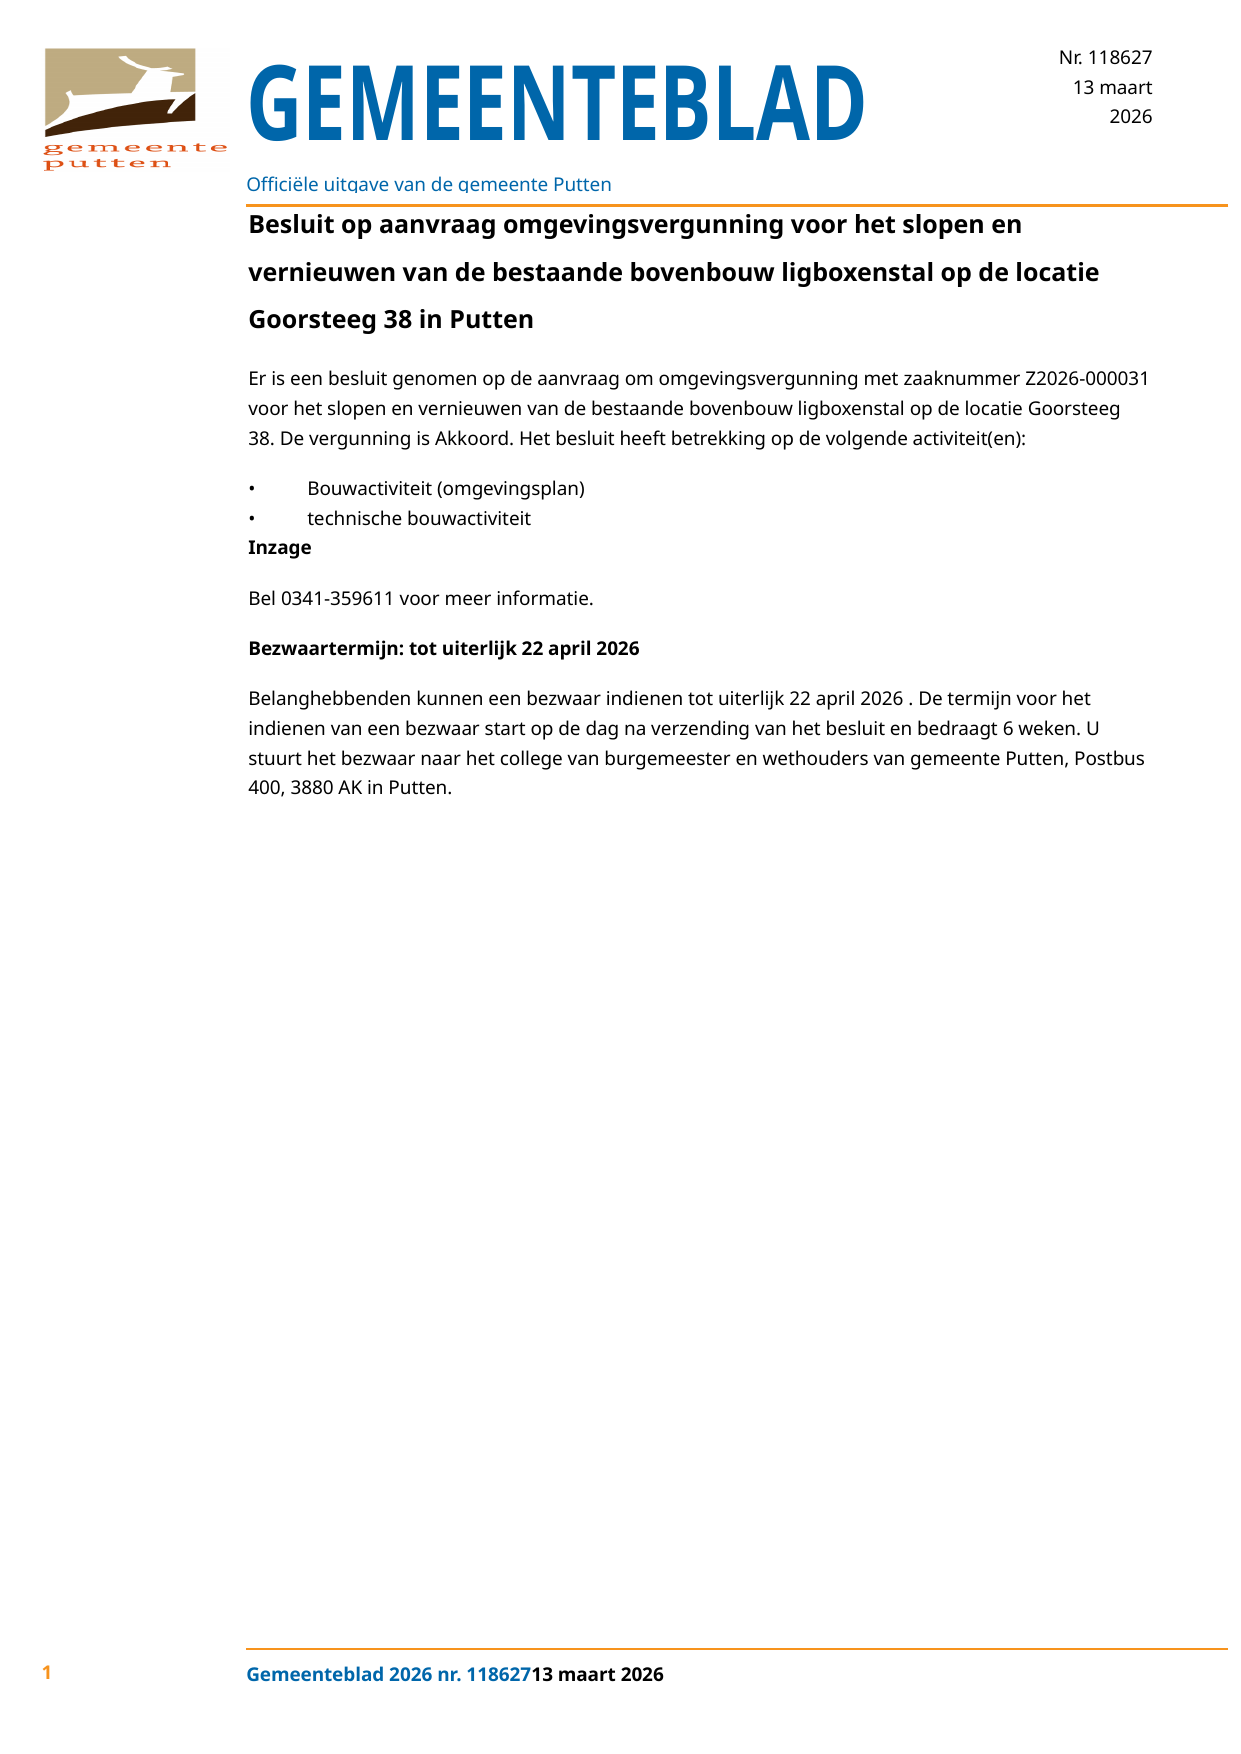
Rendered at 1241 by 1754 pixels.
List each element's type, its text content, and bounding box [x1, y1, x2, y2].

text Besluit op aanvraag omgevingsvergunning voor het slopen en vernieuwen van de bestaande bovenbouw ligboxenstal op de locatie Goorsteeg 38 in Putten [248, 207, 1152, 336]
text Inzage [248, 534, 1152, 560]
text Bezwaartermijn: tot uiterlijk 22 april 2026 [248, 635, 1152, 661]
text Er is een besluit genomen op de aanvraag om omgevingsvergunning met zaaknummer Z2026-000031 voor het slopen en vernieuwen van de bestaande bovenbouw ligboxenstal op de locatie Goorsteeg 38. De vergunning is Akkoord. Het besluit heeft betrekking op de volgende activiteit(en): [248, 366, 1152, 450]
list technische bouwactiviteit [248, 505, 1152, 530]
picture [41, 47, 231, 172]
text Bel 0341-359611 voor meer informatie. [248, 585, 1152, 610]
text Belanghebbenden kunnen een bezwaar indienen tot uiterlijk 22 april 2026 . De termijn voor het indienen van een bezwaar start op de dag na verzending van het besluit en bedraagt 6 weken. U stuurt het bezwaar naar het college van burgemeester en wethouders van gemeente Putten, Postbus 400, 3880 AK in Putten. [248, 686, 1152, 800]
list Bouwactiviteit (omgevingsplan) [248, 475, 1152, 501]
